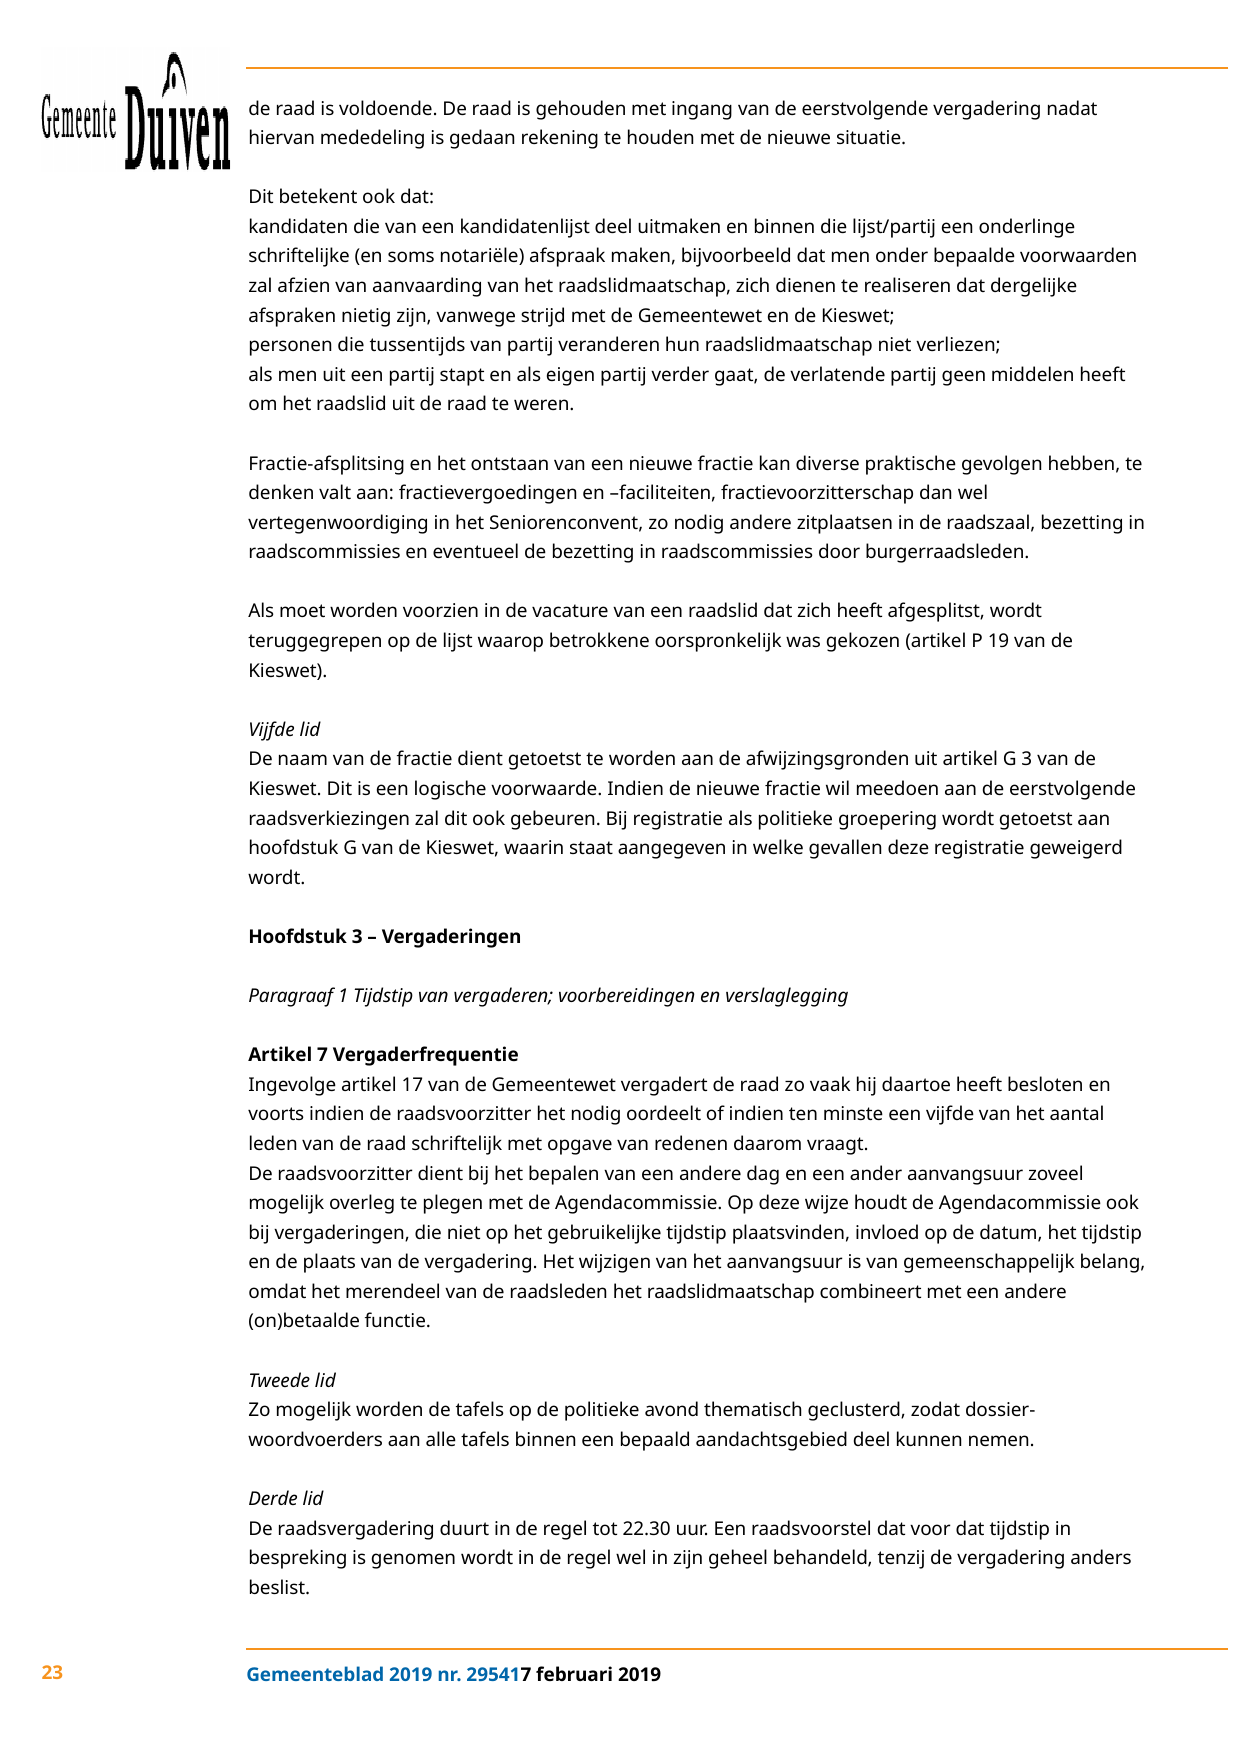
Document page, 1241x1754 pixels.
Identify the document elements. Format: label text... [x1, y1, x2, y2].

text De naam van de fractie dient getoetst te worden aan de afwijzingsgronden uit artikel G 3 van de Kieswet. Dit is een logische voorwaarde. Indien de nieuwe fractie wil meedoen aan de eerstvolgende raadsverkiezingen zal dit ook gebeuren. Bij registratie als politieke groepering wordt getoetst aan hoofdstuk G van de Kieswet, waarin staat aangegeven in welke gevallen deze registratie geweigerd wordt. [248, 746, 1152, 890]
text Vijfde lid [248, 716, 1152, 742]
text Ingevolge artikel 17 van de Gemeentewet vergadert de raad zo vaak hij daartoe heeft besloten en voorts indien de raadsvoorzitter het nodig oordeelt of indien ten minste een vijfde van het aantal leden van de raad schriftelijk met opgave van redenen daarom vraagt. [248, 1071, 1152, 1156]
text Fractie-afsplitsing en het ontstaan van een nieuwe fractie kan diverse praktische gevolgen hebben, te denken valt aan: fractievergoedingen en –faciliteiten, fractievoorzitterschap dan wel vertegenwoordiging in het Seniorenconvent, zo nodig andere zitplaatsen in de raadszaal, bezetting in raadscommissies en eventueel de bezetting in raadscommissies door burgerraadsleden. [248, 450, 1152, 564]
text Dit betekent ook dat: [248, 183, 1152, 209]
text Artikel 7 Vergaderfrequentie [248, 1041, 1152, 1067]
text als men uit een partij stapt en als eigen partij verder gaat, de verlatende partij geen middelen heeft om het raadslid uit de raad te weren. [248, 361, 1152, 416]
text de raad is voldoende. De raad is gehouden met ingang van de eerstvolgende vergadering nadat hiervan mededeling is gedaan rekening te houden met de nieuwe situatie. [248, 95, 1152, 150]
text personen die tussentijds van partij veranderen hun raadslidmaatschap niet verliezen; [248, 331, 1152, 357]
text kandidaten die van een kandidatenlijst deel uitmaken en binnen die lijst/partij een onderlinge schriftelijke (en soms notariële) afspraak maken, bijvoorbeeld dat men onder bepaalde voorwaarden zal afzien van aanvaarding van het raadslidmaatschap, zich dienen te realiseren dat dergelijke afspraken nietig zijn, vanwege strijd met de Gemeentewet en de Kieswet; [248, 213, 1152, 328]
text Paragraaf 1 Tijdstip van vergaderen; voorbereidingen en verslaglegging [248, 982, 1152, 1008]
text De raadsvergadering duurt in de regel tot 22.30 uur. Een raadsvoorstel dat voor dat tijdstip in bespreking is genomen wordt in de regel wel in zijn geheel behandeld, tenzij de vergadering anders beslist. [248, 1515, 1152, 1600]
text Hoofdstuk 3 – Vergaderingen [248, 923, 1152, 949]
text Als moet worden voorzien in de vacature van een raadslid dat zich heeft afgesplitst, wordt teruggegrepen op de lijst waarop betrokkene oorspronkelijk was gekozen (artikel P 19 van de Kieswet). [248, 598, 1152, 683]
picture [41, 47, 231, 172]
text Tweede lid [248, 1367, 1152, 1393]
text Zo mogelijk worden de tafels op de politieke avond thematisch geclusterd, zodat dossier-woordvoerders aan alle tafels binnen een bepaald aandachtsgebied deel kunnen nemen. [248, 1396, 1152, 1452]
text De raadsvoorzitter dient bij het bepalen van een andere dag en een ander aanvangsuur zoveel mogelijk overleg te plegen met de Agendacommissie. Op deze wijze houdt de Agendacommissie ook bij vergaderingen, die niet op het gebruikelijke tijdstip plaatsvinden, invloed op de datum, het tijdstip en de plaats van de vergadering. Het wijzigen van het aanvangsuur is van gemeenschappelijk belang, omdat het merendeel van de raadsleden het raadslidmaatschap combineert met een andere (on)betaalde functie. [248, 1160, 1152, 1333]
text Derde lid [248, 1485, 1152, 1511]
